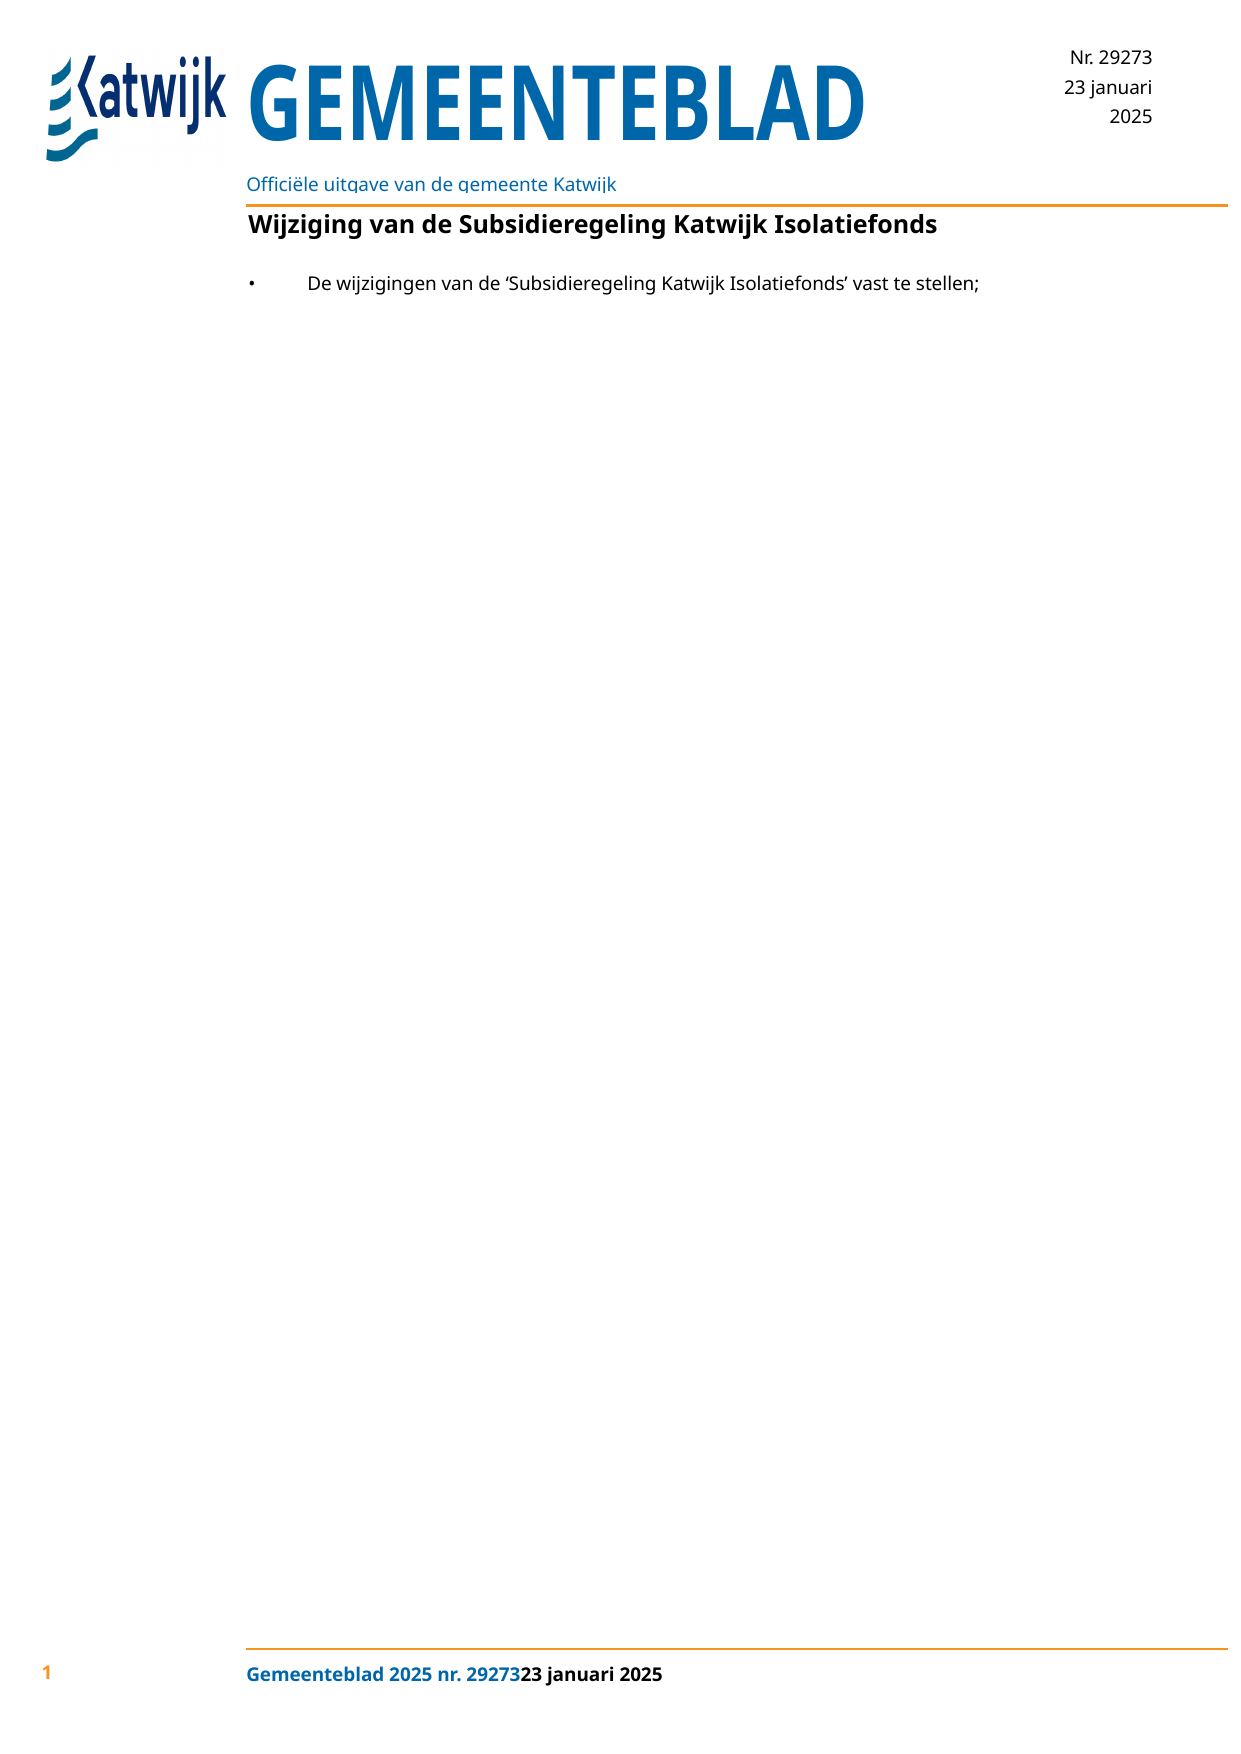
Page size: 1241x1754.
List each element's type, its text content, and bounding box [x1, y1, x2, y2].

text Wijziging van de Subsidieregeling Katwijk Isolatiefonds [248, 207, 1152, 241]
picture [41, 47, 231, 172]
list De wijzigingen van de ‘Subsidieregeling Katwijk Isolatiefonds’ vast te stellen; [248, 270, 1152, 296]
